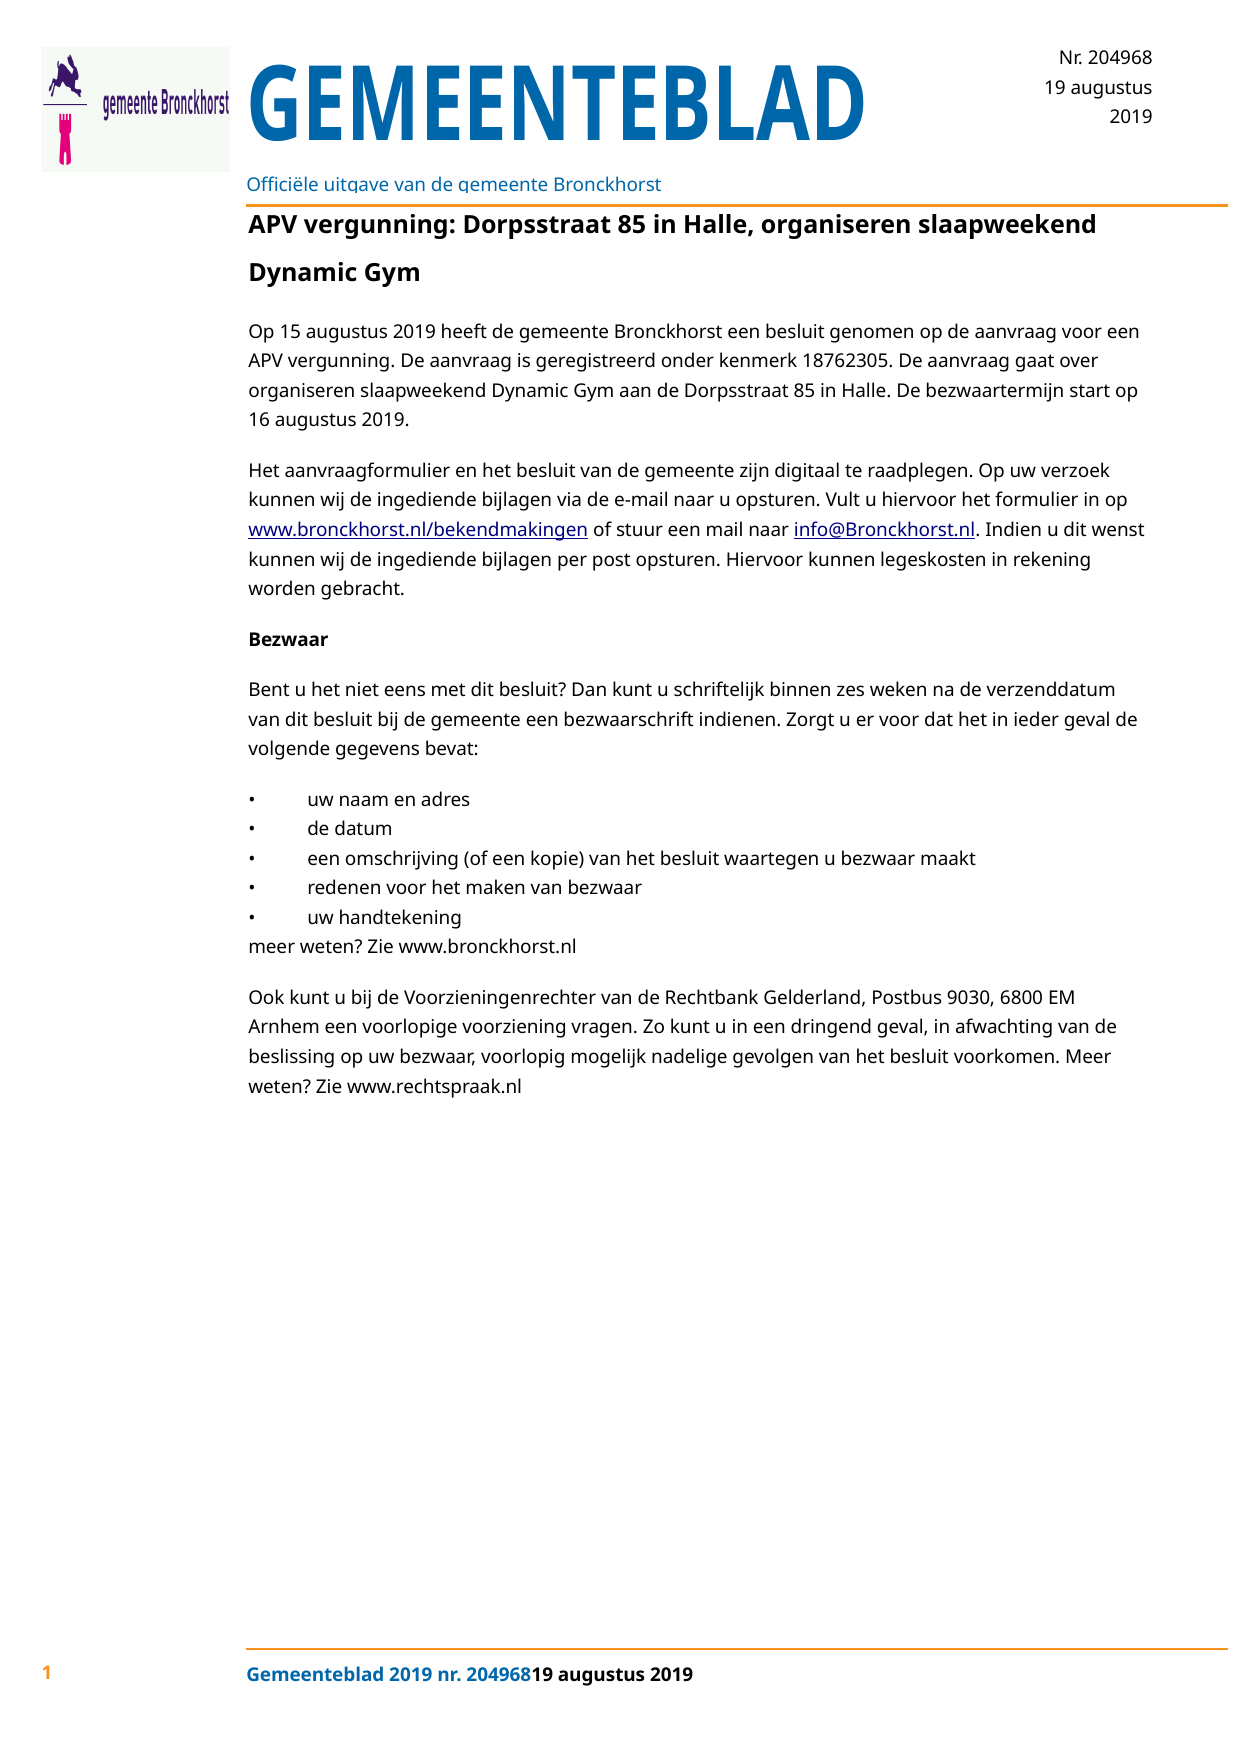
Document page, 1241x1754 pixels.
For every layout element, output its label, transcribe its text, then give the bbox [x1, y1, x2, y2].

text Ook kunt u bij de Voorzieningenrechter van de Rechtbank Gelderland, Postbus 9030, 6800 EM Arnhem een voorlopige voorziening vragen. Zo kunt u in een dringend geval, in afwachting van de beslissing op uw bezwaar, voorlopig mogelijk nadelige gevolgen van het besluit voorkomen. Meer weten? Zie www.rechtspraak.nl [248, 984, 1152, 1099]
text APV vergunning: Dorpsstraat 85 in Halle, organiseren slaapweekend Dynamic Gym [248, 207, 1152, 288]
text meer weten? Zie www.bronckhorst.nl [248, 934, 1152, 959]
list een omschrijving (of een kopie) van het besluit waartegen u bezwaar maakt [248, 845, 1152, 871]
text Bent u het niet eens met dit besluit? Dan kunt u schriftelijk binnen zes weken na de verzenddatum van dit besluit bij de gemeente een bezwaarschrift indienen. Zorgt u er voor dat het in ieder geval de volgende gegevens bevat: [248, 676, 1152, 761]
list uw handtekening [248, 904, 1152, 930]
picture [41, 47, 231, 172]
list uw naam en adres [248, 786, 1152, 812]
list de datum [248, 815, 1152, 841]
list redenen voor het maken van bezwaar [248, 874, 1152, 900]
text Het aanvraagformulier en het besluit van de gemeente zijn digitaal te raadplegen. Op uw verzoek kunnen wij de ingediende bijlagen via de e-mail naar u opsturen. Vult u hiervoor het formulier in op www.bronckhorst.nl/bekendmakingen of stuur een mail naar info@Bronckhorst.nl. Indien u dit wenst kunnen wij de ingediende bijlagen per post opsturen. Hiervoor kunnen legeskosten in rekening worden gebracht. [248, 457, 1152, 601]
text Bezwaar [248, 626, 1152, 652]
text Op 15 augustus 2019 heeft de gemeente Bronckhorst een besluit genomen op de aanvraag voor een APV vergunning. De aanvraag is geregistreerd onder kenmerk 18762305. De aanvraag gaat over organiseren slaapweekend Dynamic Gym aan de Dorpsstraat 85 in Halle. De bezwaartermijn start op 16 augustus 2019. [248, 318, 1152, 432]
